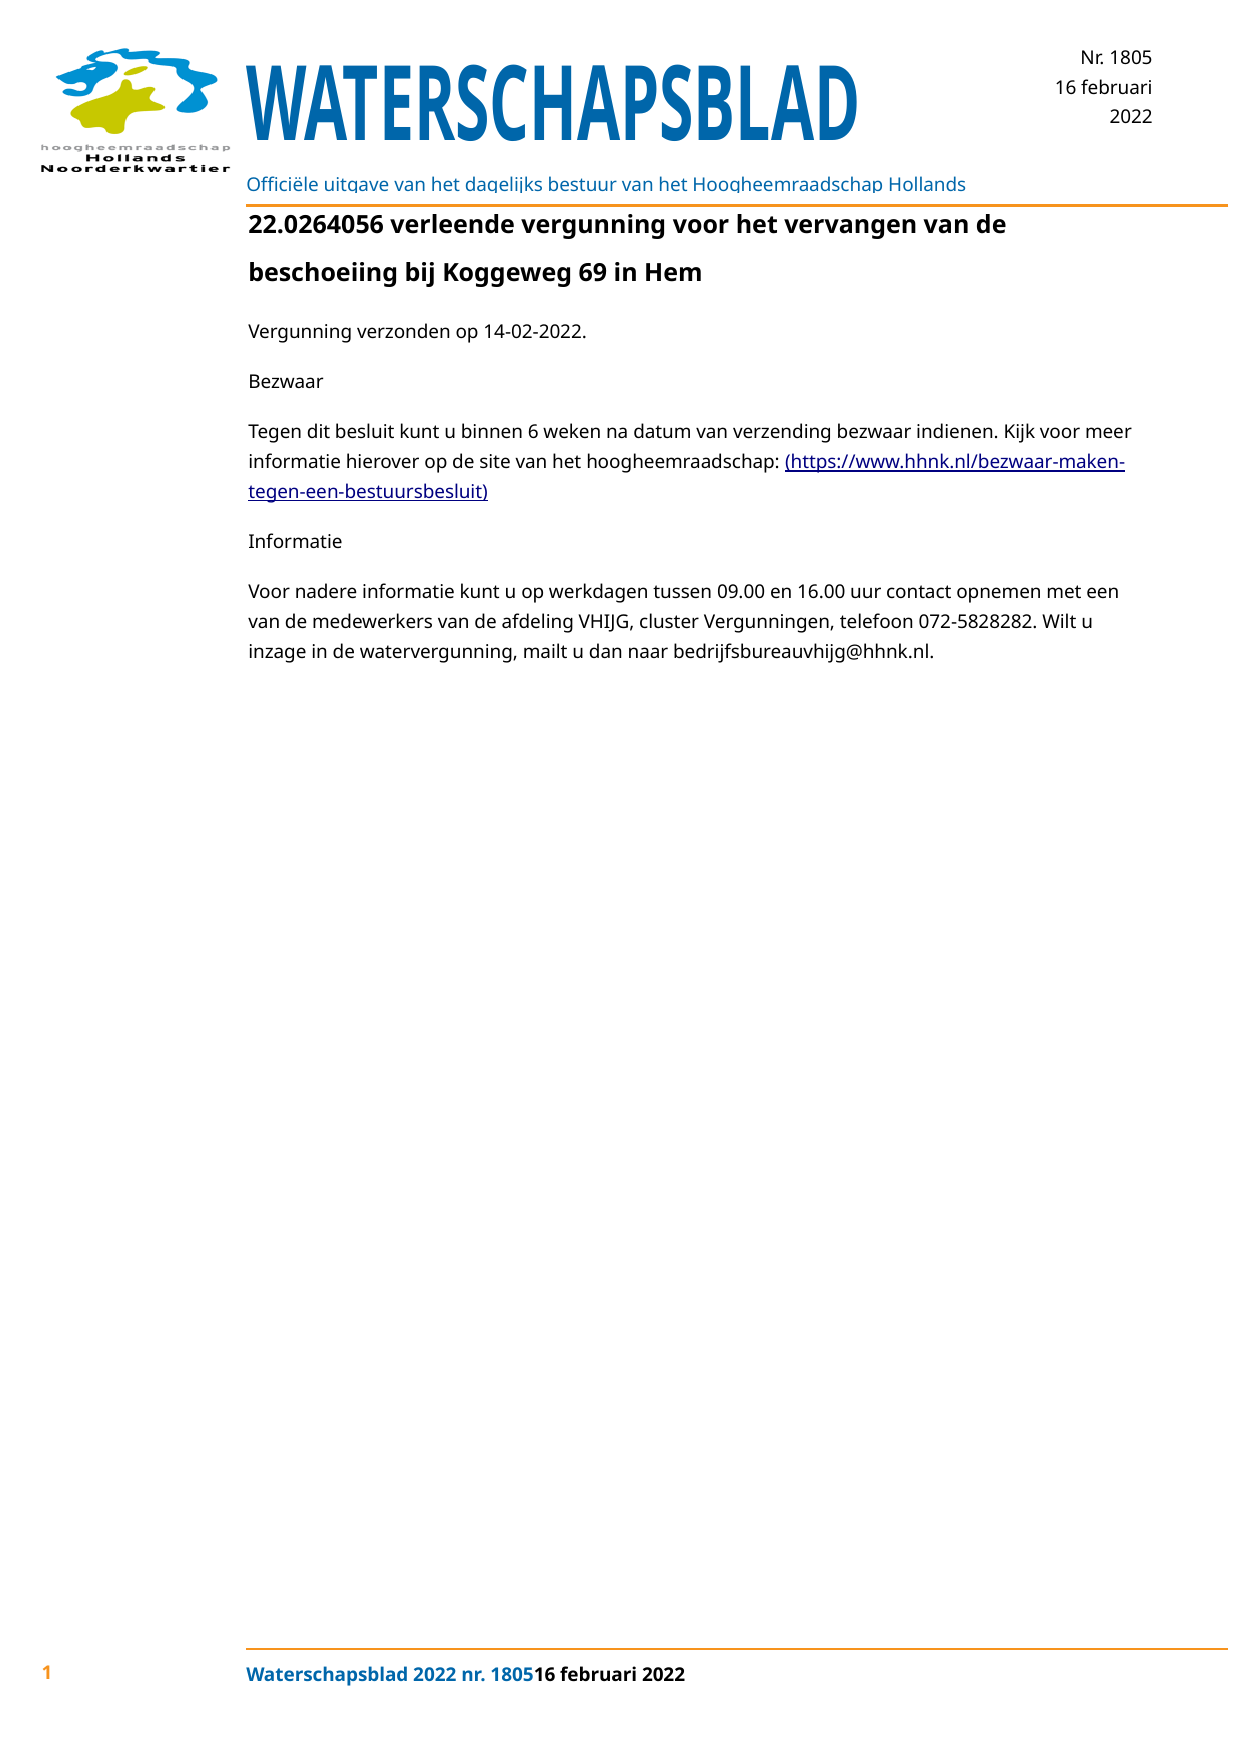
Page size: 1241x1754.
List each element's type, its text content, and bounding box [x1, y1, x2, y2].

text 22.0264056 verleende vergunning voor het vervangen van de beschoeiing bij Koggeweg 69 in Hem [248, 207, 1152, 288]
text Informatie [248, 528, 1152, 554]
picture [41, 47, 231, 172]
text Voor nadere informatie kunt u op werkdagen tussen 09.00 en 16.00 uur contact opnemen met een van de medewerkers van de afdeling VHIJG, cluster Vergunningen, telefoon 072-5828282. Wilt u inzage in de watervergunning, mailt u dan naar bedrijfsbureauvhijg@hhnk.nl. [248, 579, 1152, 664]
text Bezwaar [248, 368, 1152, 394]
text Vergunning verzonden op 14-02-2022. [248, 318, 1152, 344]
text Tegen dit besluit kunt u binnen 6 weken na datum van verzending bezwaar indienen. Kijk voor meer informatie hierover op de site van het hoogheemraadschap: (https://www.hhnk.nl/bezwaar-maken-tegen-een-bestuursbesluit) [248, 419, 1152, 504]
